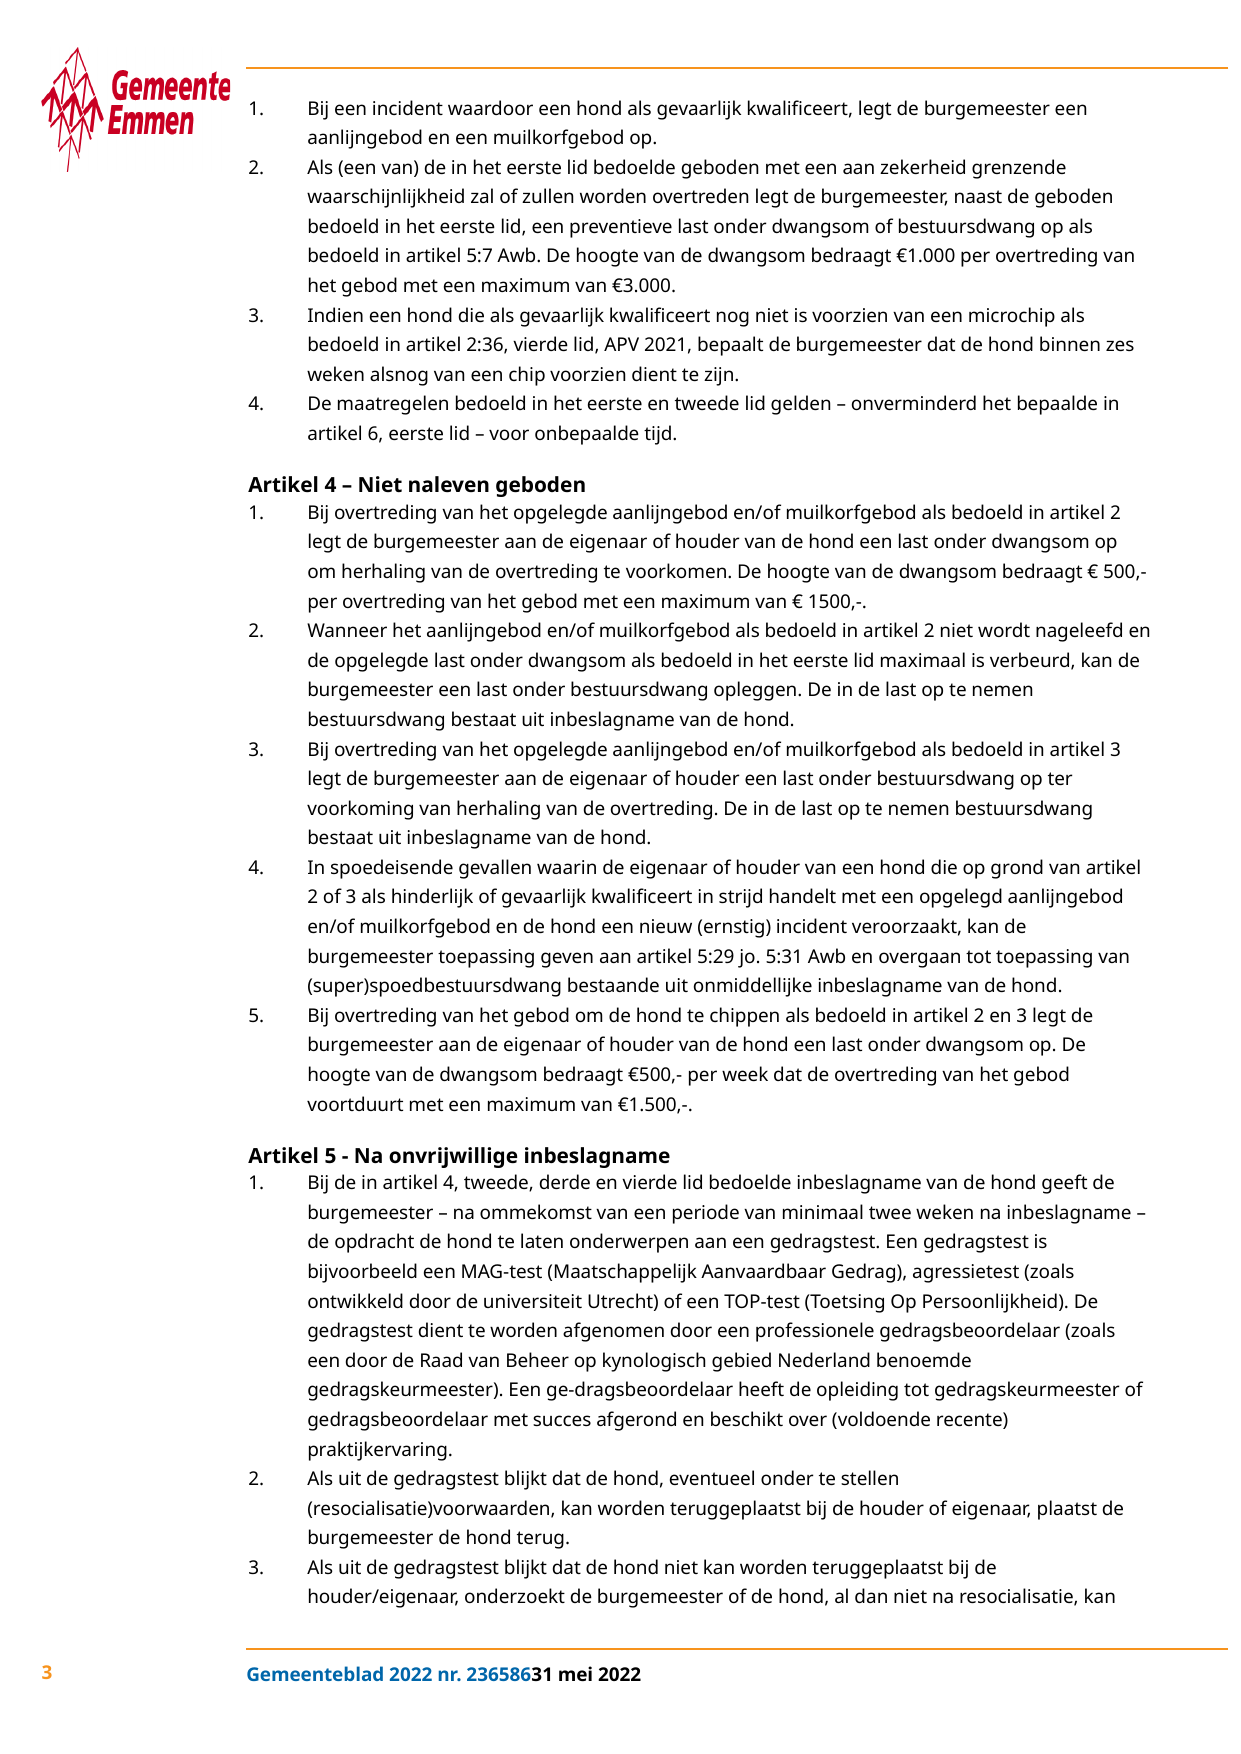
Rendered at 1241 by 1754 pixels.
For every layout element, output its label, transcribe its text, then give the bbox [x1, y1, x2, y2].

list Bij de in artikel 4, tweede, derde en vierde lid bedoelde inbeslagname van de hond geeft de burgemeester – na ommekomst van een periode van minimaal twee weken na inbeslagname – de opdracht de hond te laten onderwerpen aan een gedragstest. Een gedragstest is bijvoorbeeld een MAG-test (Maatschappelijk Aanvaardbaar Gedrag), agressietest (zoals ontwikkeld door de universiteit Utrecht) of een TOP-test (Toetsing Op Persoonlijkheid). De gedragstest dient te worden afgenomen door een professionele gedragsbeoordelaar (zoals een door de Raad van Beheer op kynologisch gebied Nederland benoemde gedragskeurmeester). Een ge-dragsbeoordelaar heeft de opleiding tot gedragskeurmeester of gedragsbeoordelaar met succes afgerond en beschikt over (voldoende recente) praktijkervaring. [248, 1169, 1152, 1462]
list Bij een incident waardoor een hond als gevaarlijk kwalificeert, legt de burgemeester een aanlijngebod en een muilkorfgebod op. [248, 95, 1152, 150]
text Artikel 5 - Na onvrijwillige inbeslagname [248, 1141, 1152, 1169]
text Artikel 4 – Niet naleven geboden [248, 471, 1152, 499]
list Indien een hond die als gevaarlijk kwalificeert nog niet is voorzien van een microchip als bedoeld in artikel 2:36, vierde lid, APV 2021, bepaalt de burgemeester dat de hond binnen zes weken alsnog van een chip voorzien dient te zijn. [248, 302, 1152, 387]
list Bij overtreding van het gebod om de hond te chippen als bedoeld in artikel 2 en 3 legt de burgemeester aan de eigenaar of houder van de hond een last onder dwangsom op. De hoogte van de dwangsom bedraagt €500,- per week dat de overtreding van het gebod voortduurt met een maximum van €1.500,-. [248, 1002, 1152, 1116]
list In spoedeisende gevallen waarin de eigenaar of houder van een hond die op grond van artikel 2 of 3 als hinderlijk of gevaarlijk kwalificeert in strijd handelt met een opgelegd aanlijngebod en/of muilkorfgebod en de hond een nieuw (ernstig) incident veroorzaakt, kan de burgemeester toepassing geven aan artikel 5:29 jo. 5:31 Awb en overgaan tot toepassing van (super)spoedbestuursdwang bestaande uit onmiddellijke inbeslagname van de hond. [248, 854, 1152, 998]
list De maatregelen bedoeld in het eerste en tweede lid gelden – onverminderd het bepaalde in artikel 6, eerste lid – voor onbepaalde tijd. [248, 391, 1152, 446]
list Bij overtreding van het opgelegde aanlijngebod en/of muilkorfgebod als bedoeld in artikel 2 legt de burgemeester aan de eigenaar of houder van de hond een last onder dwangsom op om herhaling van de overtreding te voorkomen. De hoogte van de dwangsom bedraagt € 500,- per overtreding van het gebod met een maximum van € 1500,-. [248, 499, 1152, 613]
list Als uit de gedragstest blijkt dat de hond, eventueel onder te stellen (resocialisatie)voorwaarden, kan worden teruggeplaatst bij de houder of eigenaar, plaatst de burgemeester de hond terug. [248, 1465, 1152, 1550]
list Als (een van) de in het eerste lid bedoelde geboden met een aan zekerheid grenzende waarschijnlijkheid zal of zullen worden overtreden legt de burgemeester, naast de geboden bedoeld in het eerste lid, een preventieve last onder dwangsom of bestuursdwang op als bedoeld in artikel 5:7 Awb. De hoogte van de dwangsom bedraagt €1.000 per overtreding van het gebod met een maximum van €3.000. [248, 154, 1152, 298]
list Als uit de gedragstest blijkt dat de hond niet kan worden teruggeplaatst bij de houder/eigenaar, onderzoekt de burgemeester of de hond, al dan niet na resocialisatie, kan [248, 1554, 1152, 1609]
list Wanneer het aanlijngebod en/of muilkorfgebod als bedoeld in artikel 2 niet wordt nageleefd en de opgelegde last onder dwangsom als bedoeld in het eerste lid maximaal is verbeurd, kan de burgemeester een last onder bestuursdwang opleggen. De in de last op te nemen bestuursdwang bestaat uit inbeslagname van de hond. [248, 617, 1152, 732]
list Bij overtreding van het opgelegde aanlijngebod en/of muilkorfgebod als bedoeld in artikel 3 legt de burgemeester aan de eigenaar of houder een last onder bestuursdwang op ter voorkoming van herhaling van de overtreding. De in de last op te nemen bestuursdwang bestaat uit inbeslagname van de hond. [248, 736, 1152, 850]
picture [41, 47, 231, 172]
